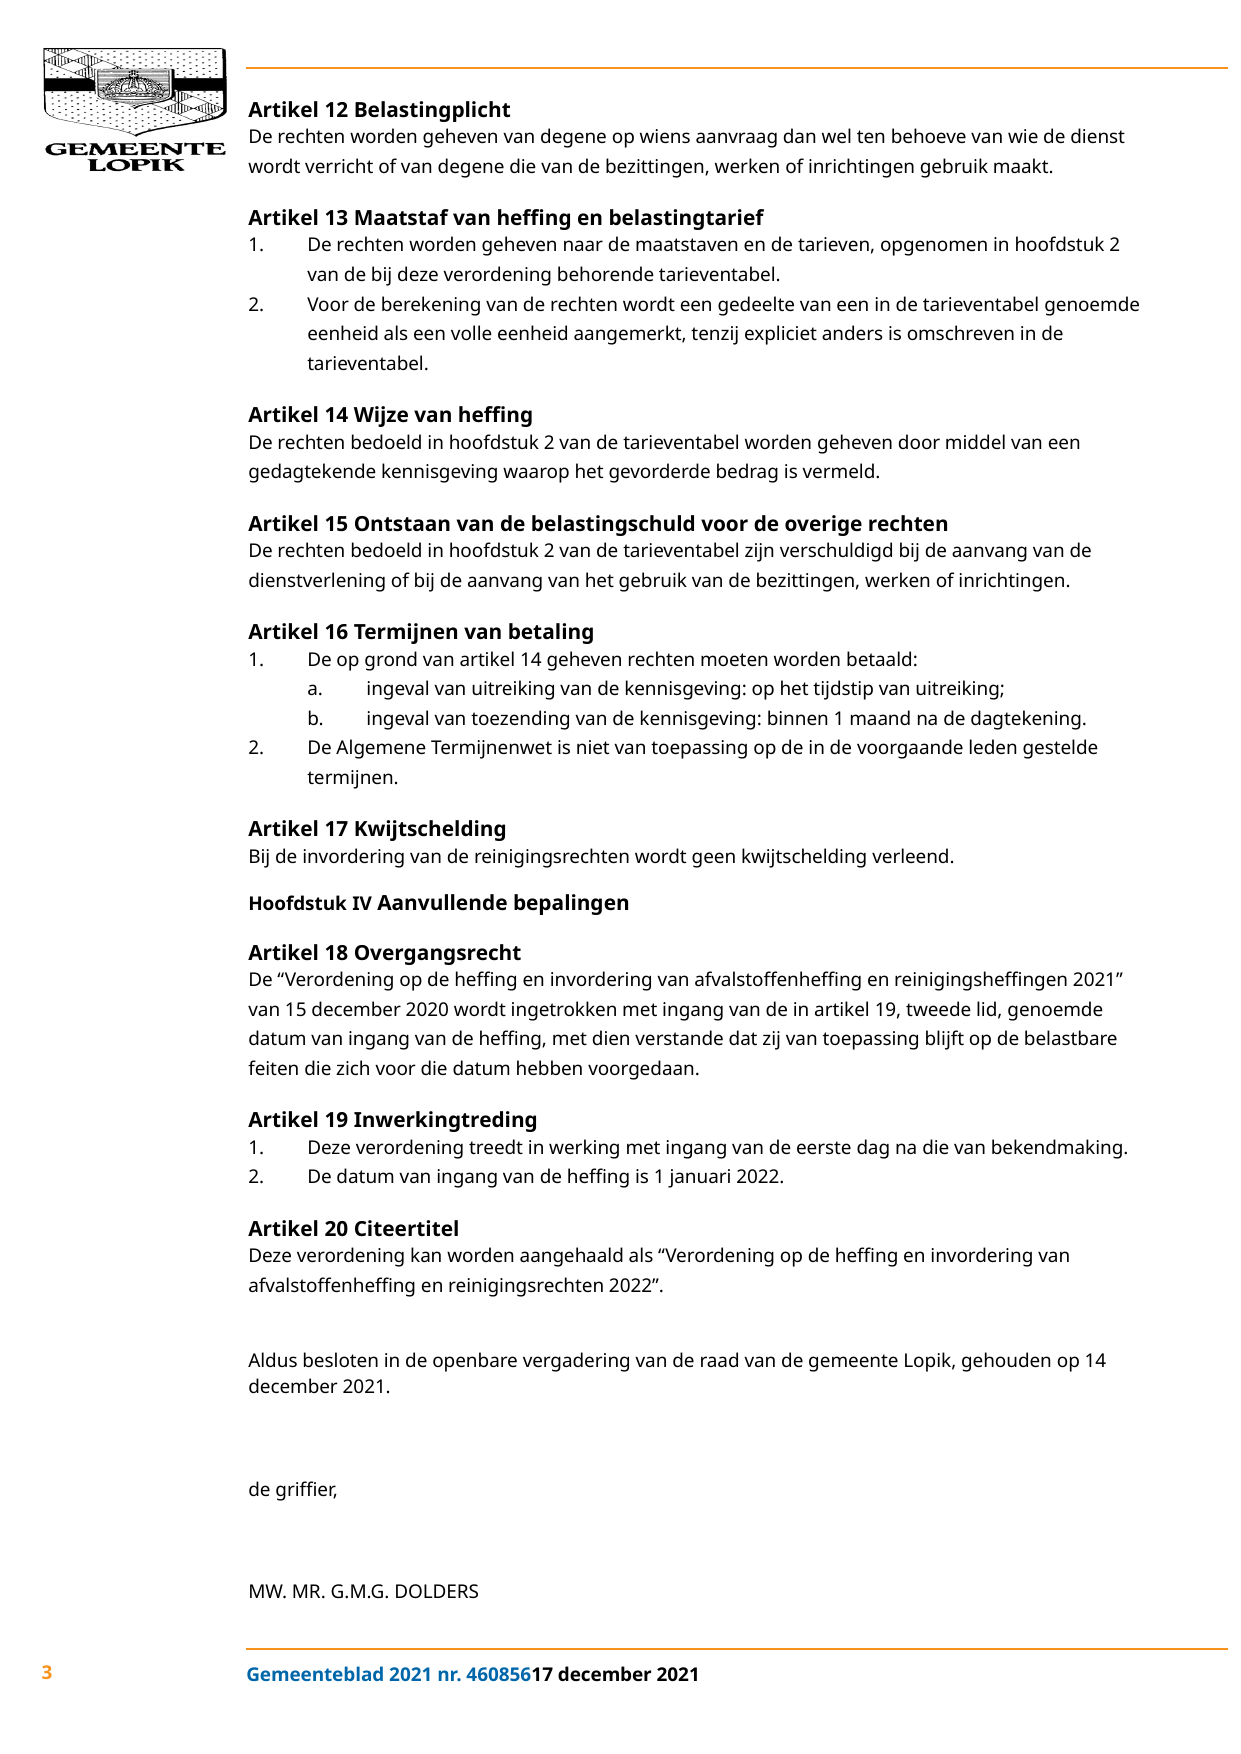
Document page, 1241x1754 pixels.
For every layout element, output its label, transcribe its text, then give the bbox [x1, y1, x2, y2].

text De rechten worden geheven van degene op wiens aanvraag dan wel ten behoeve van wie de dienst wordt verricht of van degene die van de bezittingen, werken of inrichtingen gebruik maakt. [248, 123, 1152, 178]
text Artikel 18 Overgangsrecht [248, 938, 1152, 966]
text De rechten bedoeld in hoofdstuk 2 van de tarieventabel zijn verschuldigd bij de aanvang van de dienstverlening of bij de aanvang van het gebruik van de bezittingen, werken of inrichtingen. [248, 537, 1152, 593]
text MW. MR. G.M.G. DOLDERS [248, 1579, 1152, 1604]
text Artikel 13 Maatstaf van heffing en belastingtarief [248, 203, 1152, 232]
text De “Verordening op de heffing en invordering van afvalstoffenheffing en reinigingsheffingen 2021” van 15 december 2020 wordt ingetrokken met ingang van de in artikel 19, tweede lid, genoemde datum van ingang van de heffing, met dien verstande dat zij van toepassing blijft op de belastbare feiten die zich voor die datum hebben voorgedaan. [248, 966, 1152, 1081]
text Artikel 19 Inwerkingtreding [248, 1105, 1152, 1134]
list De datum van ingang van de heffing is 1 januari 2022. [248, 1163, 1152, 1189]
text Artikel 20 Citeertitel [248, 1214, 1152, 1242]
text De rechten bedoeld in hoofdstuk 2 van de tarieventabel worden geheven door middel van een gedagtekende kennisgeving waarop het gevorderde bedrag is vermeld. [248, 429, 1152, 484]
text Hoofdstuk IV Aanvullende bepalingen [248, 888, 1152, 917]
list De rechten worden geheven naar de maatstaven en de tarieven, opgenomen in hoofdstuk 2 van de bij deze verordening behorende tarieventabel. [248, 232, 1152, 287]
text Bij de invordering van de reinigingsrechten wordt geen kwijtschelding verleend. [248, 843, 1152, 869]
text Artikel 17 Kwijtschelding [248, 814, 1152, 843]
list De op grond van artikel 14 geheven rechten moeten worden betaald: [248, 646, 1152, 671]
text Artikel 16 Termijnen van betaling [248, 617, 1152, 646]
list De Algemene Termijnenwet is niet van toepassing op de in de voorgaande leden gestelde termijnen. [248, 734, 1152, 790]
text de griffier, [248, 1476, 1152, 1501]
text Artikel 12 Belastingplicht [248, 95, 1152, 123]
list ingeval van uitreiking van de kennisgeving: op het tijdstip van uitreiking; [307, 675, 1152, 701]
text Aldus besloten in de openbare vergadering van de raad van de gemeente Lopik, gehouden op 14 december 2021. [248, 1347, 1152, 1398]
text Deze verordening kan worden aangehaald als “Verordening op de heffing en invordering van afvalstoffenheffing en reinigingsrechten 2022”. [248, 1242, 1152, 1298]
list Voor de berekening van de rechten wordt een gedeelte van een in de tarieventabel genoemde eenheid als een volle eenheid aangemerkt, tenzij expliciet anders is omschreven in de tarieventabel. [248, 291, 1152, 376]
text Artikel 14 Wijze van heffing [248, 400, 1152, 429]
list Deze verordening treedt in werking met ingang van de eerste dag na die van bekendmaking. [248, 1134, 1152, 1159]
text Artikel 15 Ontstaan van de belastingschuld voor de overige rechten [248, 509, 1152, 537]
list ingeval van toezending van de kennisgeving: binnen 1 maand na de dagtekening. [307, 705, 1152, 731]
picture [41, 47, 231, 172]
